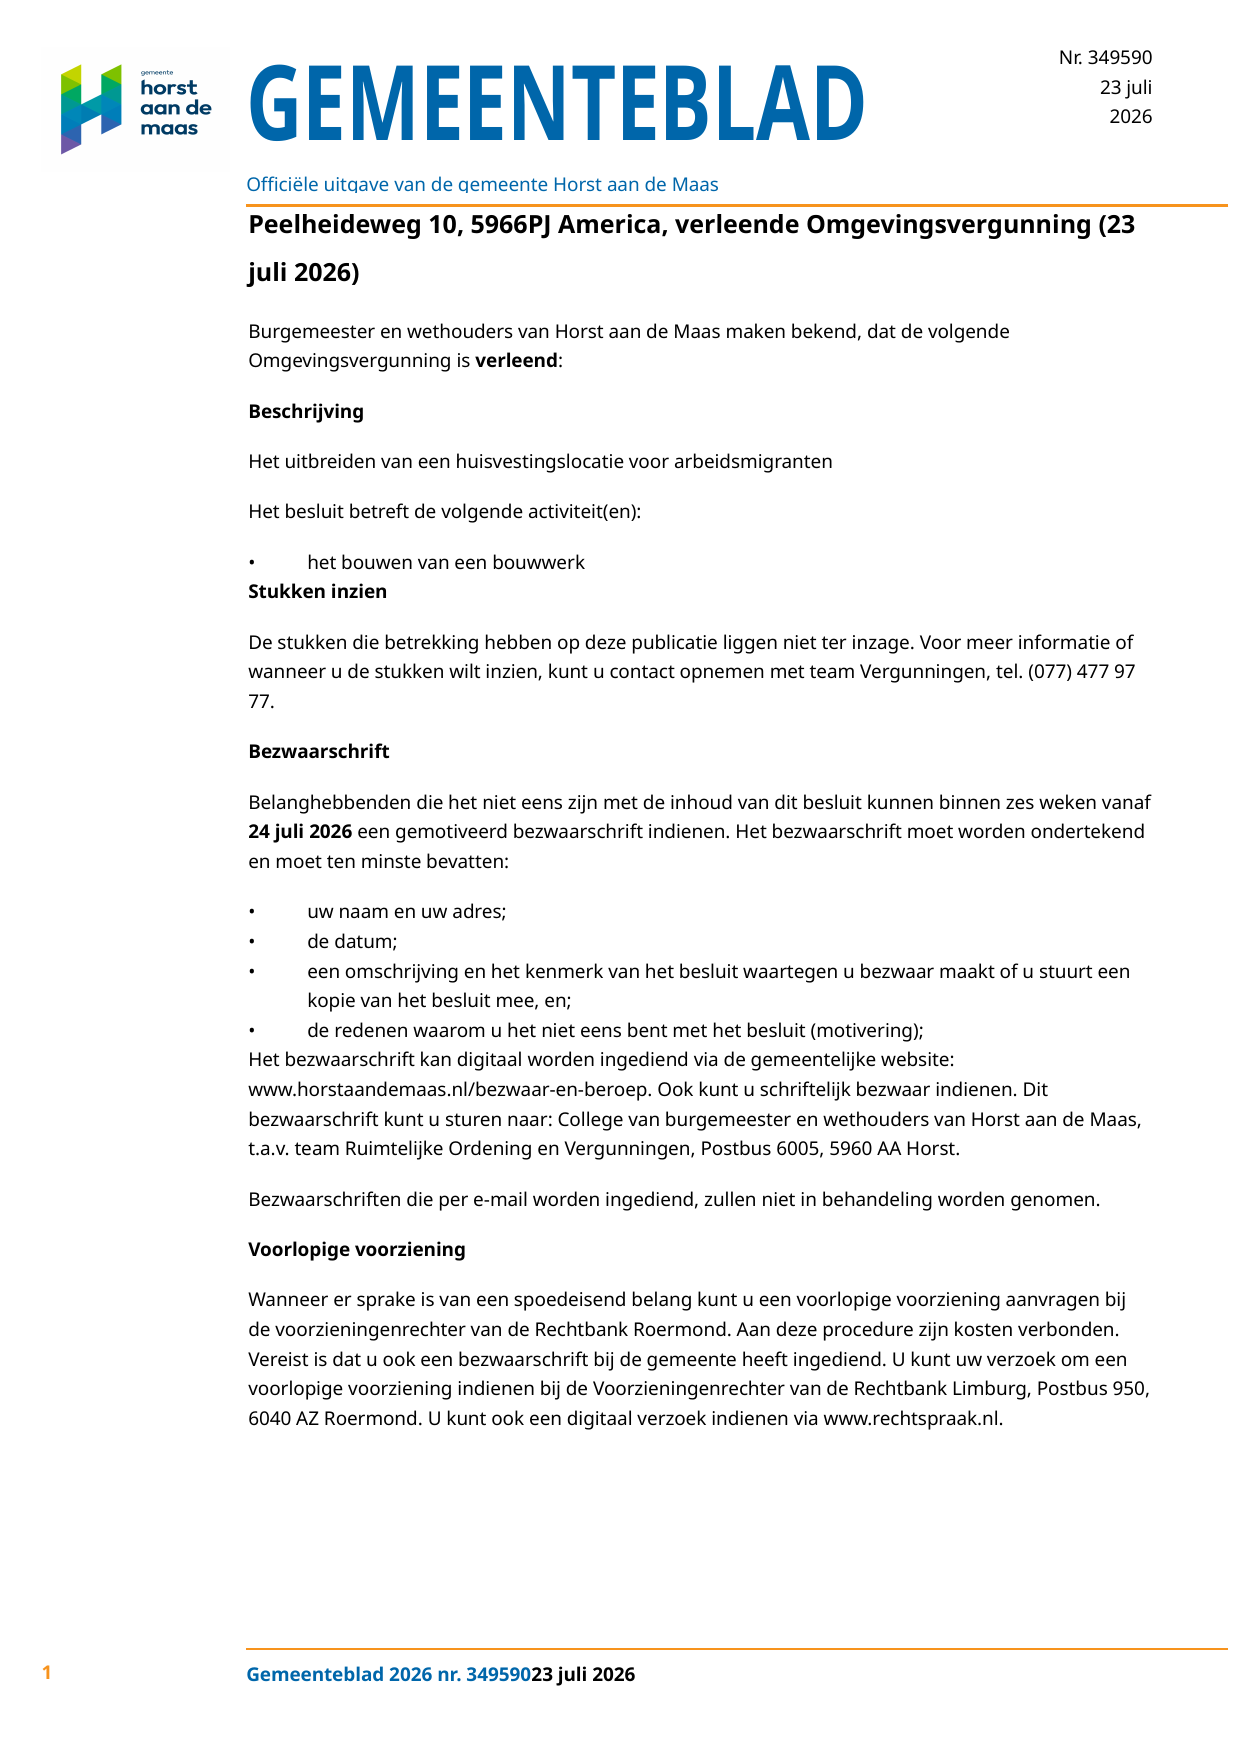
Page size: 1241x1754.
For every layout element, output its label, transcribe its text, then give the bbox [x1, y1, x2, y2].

text Stukken inzien [248, 579, 1152, 604]
list het bouwen van een bouwwerk [248, 549, 1152, 575]
text Belanghebbenden die het niet eens zijn met de inhoud van dit besluit kunnen binnen zes weken vanaf 24 juli 2026 een gemotiveerd bezwaarschrift indienen. Het bezwaarschrift moet worden ondertekend en moet ten minste bevatten: [248, 789, 1152, 874]
text Het bezwaarschrift kan digitaal worden ingediend via de gemeentelijke website: www.horstaandemaas.nl/bezwaar-en-beroep. Ook kunt u schriftelijk bezwaar indienen. Dit bezwaarschrift kunt u sturen naar: College van burgemeester en wethouders van Horst aan de Maas, t.a.v. team Ruimtelijke Ordening en Vergunningen, Postbus 6005, 5960 AA Horst. [248, 1047, 1152, 1161]
text Wanneer er sprake is van een spoedeisend belang kunt u een voorlopige voorziening aanvragen bij de voorzieningenrechter van de Rechtbank Roermond. Aan deze procedure zijn kosten verbonden. Vereist is dat u ook een bezwaarschrift bij de gemeente heeft ingediend. U kunt uw verzoek om een voorlopige voorziening indienen bij de Voorzieningenrechter van de Rechtbank Limburg, Postbus 950, 6040 AZ Roermond. U kunt ook een digitaal verzoek indienen via www.rechtspraak.nl. [248, 1287, 1152, 1431]
list uw naam en uw adres; [248, 899, 1152, 924]
text Beschrijving [248, 398, 1152, 424]
text Burgemeester en wethouders van Horst aan de Maas maken bekend, dat de volgende Omgevingsvergunning is verleend: [248, 318, 1152, 373]
list de redenen waarom u het niet eens bent met het besluit (motivering); [248, 1017, 1152, 1043]
picture [41, 47, 231, 172]
text Peelheideweg 10, 5966PJ America, verleende Omgevingsvergunning (23 juli 2026) [248, 207, 1152, 288]
list een omschrijving en het kenmerk van het besluit waartegen u bezwaar maakt of u stuurt een kopie van het besluit mee, en; [248, 958, 1152, 1013]
text Voorlopige voorziening [248, 1236, 1152, 1262]
text Bezwaarschriften die per e-mail worden ingediend, zullen niet in behandeling worden genomen. [248, 1186, 1152, 1212]
text Het uitbreiden van een huisvestingslocatie voor arbeidsmigranten [248, 448, 1152, 474]
list de datum; [248, 928, 1152, 954]
text Bezwaarschrift [248, 739, 1152, 764]
text De stukken die betrekking hebben op deze publicatie liggen niet ter inzage. Voor meer informatie of wanneer u de stukken wilt inzien, kunt u contact opnemen met team Vergunningen, tel. (077) 477 97 77. [248, 629, 1152, 714]
text Het besluit betreft de volgende activiteit(en): [248, 499, 1152, 524]
